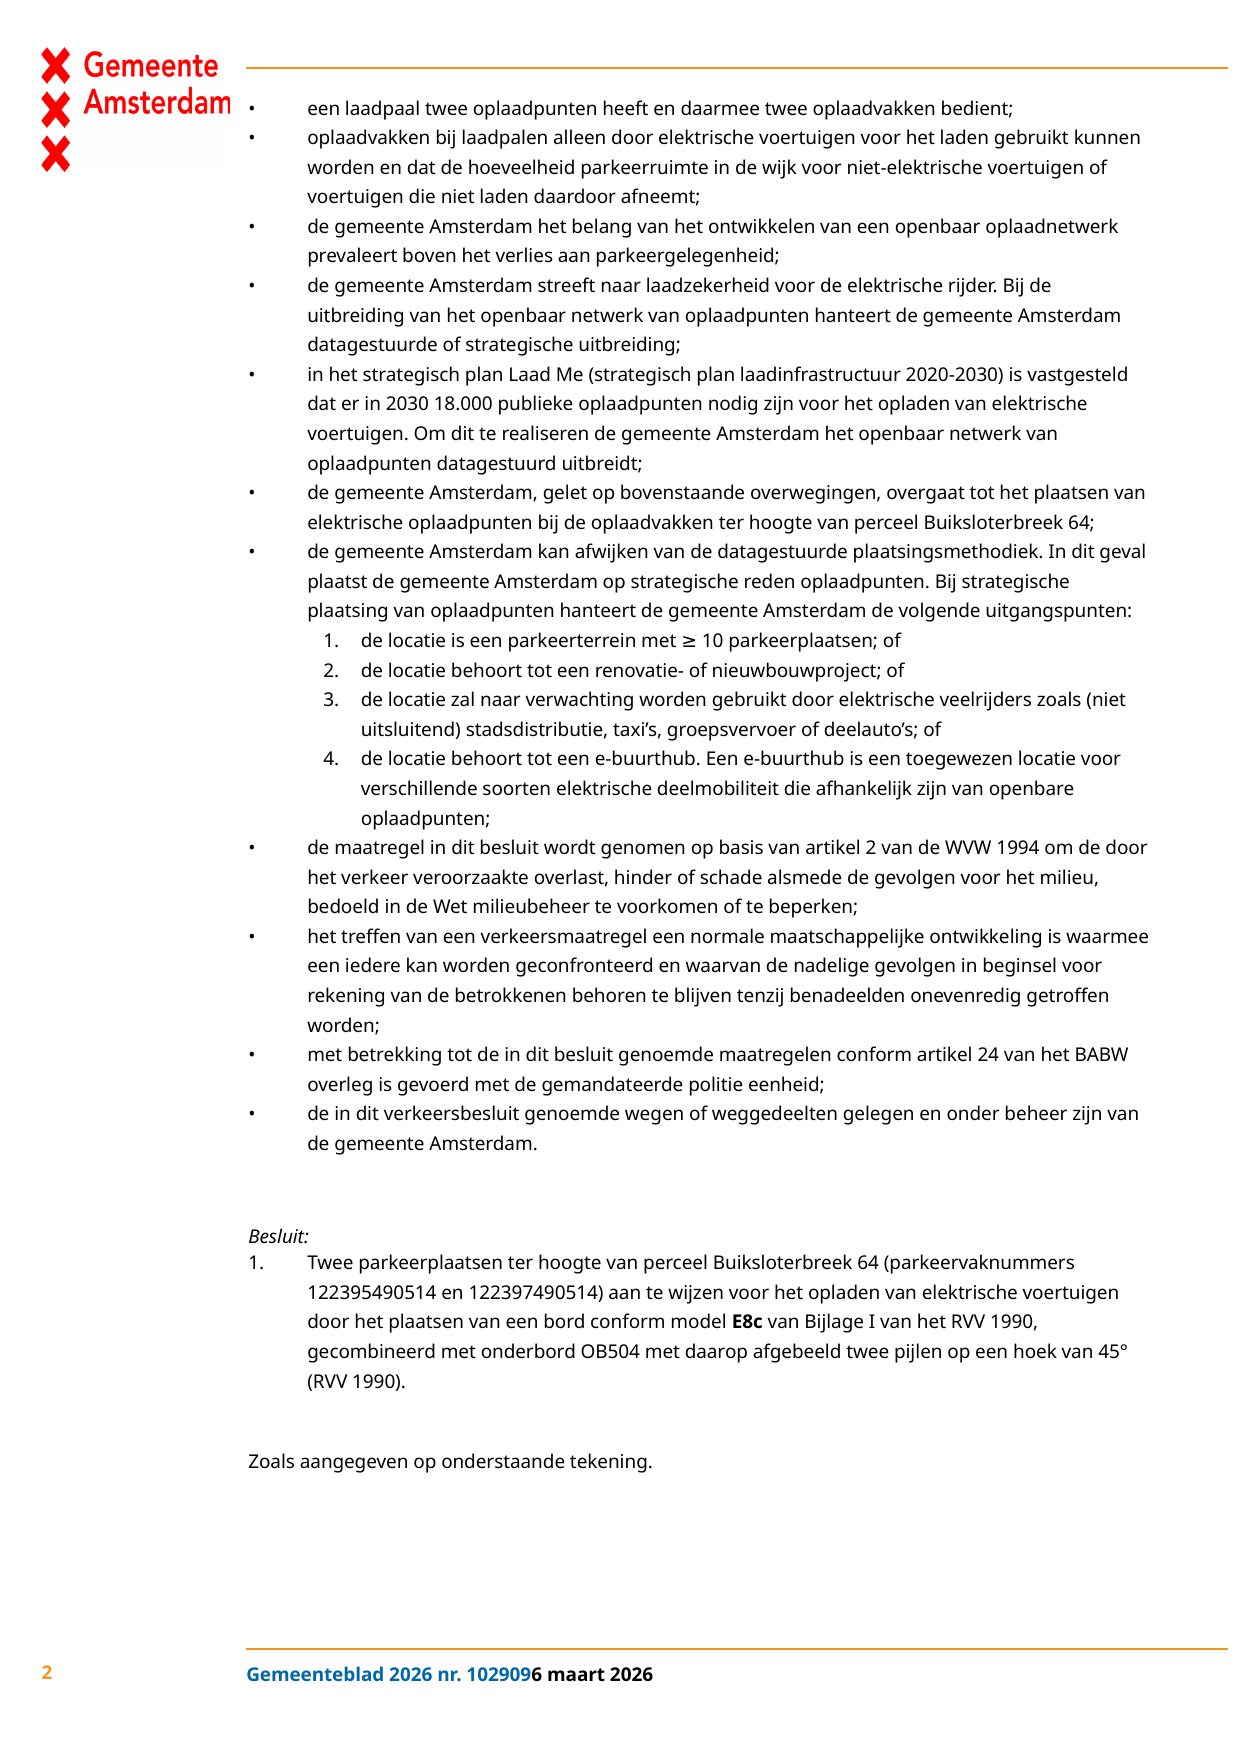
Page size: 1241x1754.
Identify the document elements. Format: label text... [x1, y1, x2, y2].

list oplaadvakken bij laadpalen alleen door elektrische voertuigen voor het laden gebruikt kunnen worden en dat de hoeveelheid parkeerruimte in de wijk voor niet-elektrische voertuigen of voertuigen die niet laden daardoor afneemt; [248, 124, 1152, 209]
text Zoals aangegeven op onderstaande tekening. [248, 1448, 1152, 1473]
list in het strategisch plan Laad Me (strategisch plan laadinfrastructuur 2020-2030) is vastgesteld dat er in 2030 18.000 publieke oplaadpunten nodig zijn voor het opladen van elektrische voertuigen. Om dit te realiseren de gemeente Amsterdam het openbaar netwerk van oplaadpunten datagestuurd uitbreidt; [248, 361, 1152, 476]
list een laadpaal twee oplaadpunten heeft en daarmee twee oplaadvakken bedient; [248, 95, 1152, 121]
list de gemeente Amsterdam, gelet op bovenstaande overwegingen, overgaat tot het plaatsen van elektrische oplaadpunten bij de oplaadvakken ter hoogte van perceel Buiksloterbreek 64; [248, 479, 1152, 535]
list de in dit verkeersbesluit genoemde wegen of weggedeelten gelegen en onder beheer zijn van de gemeente Amsterdam. [248, 1101, 1152, 1156]
list de locatie behoort tot een e-buurthub. Een e-buurthub is een toegewezen locatie voor verschillende soorten elektrische deelmobiliteit die afhankelijk zijn van openbare oplaadpunten; [323, 746, 1152, 831]
list het treffen van een verkeersmaatregel een normale maatschappelijke ontwikkeling is waarmee een iedere kan worden geconfronteerd en waarvan de nadelige gevolgen in beginsel voor rekening van de betrokkenen behoren te blijven tenzij benadeelden onevenredig getroffen worden; [248, 923, 1152, 1038]
picture [41, 47, 231, 172]
list de locatie behoort tot een renovatie- of nieuwbouwproject; of [323, 657, 1152, 683]
list de gemeente Amsterdam het belang van het ontwikkelen van een openbaar oplaadnetwerk prevaleert boven het verlies aan parkeergelegenheid; [248, 213, 1152, 268]
list de gemeente Amsterdam streeft naar laadzekerheid voor de elektrische rijder. Bij de uitbreiding van het openbaar netwerk van oplaadpunten hanteert de gemeente Amsterdam datagestuurde of strategische uitbreiding; [248, 272, 1152, 357]
list de maatregel in dit besluit wordt genomen op basis van artikel 2 van de WVW 1994 om de door het verkeer veroorzaakte overlast, hinder of schade alsmede de gevolgen voor het milieu, bedoeld in de Wet milieubeheer te voorkomen of te beperken; [248, 834, 1152, 919]
text Besluit: [248, 1224, 1152, 1249]
list de gemeente Amsterdam kan afwijken van de datagestuurde plaatsingsmethodiek. In dit geval plaatst de gemeente Amsterdam op strategische reden oplaadpunten. Bij strategische plaatsing van oplaadpunten hanteert de gemeente Amsterdam de volgende uitgangspunten: [248, 538, 1152, 623]
list met betrekking tot de in dit besluit genoemde maatregelen conform artikel 24 van het BABW overleg is gevoerd met de gemandateerde politie eenheid; [248, 1041, 1152, 1097]
list Twee parkeerplaatsen ter hoogte van perceel Buiksloterbreek 64 (parkeervaknummers 122395490514 en 122397490514) aan te wijzen voor het opladen van elektrische voertuigen door het plaatsen van een bord conform model E8c van Bijlage I van het RVV 1990, gecombineerd met onderbord OB504 met daarop afgebeeld twee pijlen op een hoek van 45° (RVV 1990). [248, 1249, 1152, 1393]
list de locatie zal naar verwachting worden gebruikt door elektrische veelrijders zoals (niet uitsluitend) stadsdistributie, taxi’s, groepsvervoer of deelauto’s; of [323, 686, 1152, 742]
list de locatie is een parkeerterrein met ≥ 10 parkeerplaatsen; of [323, 627, 1152, 653]
